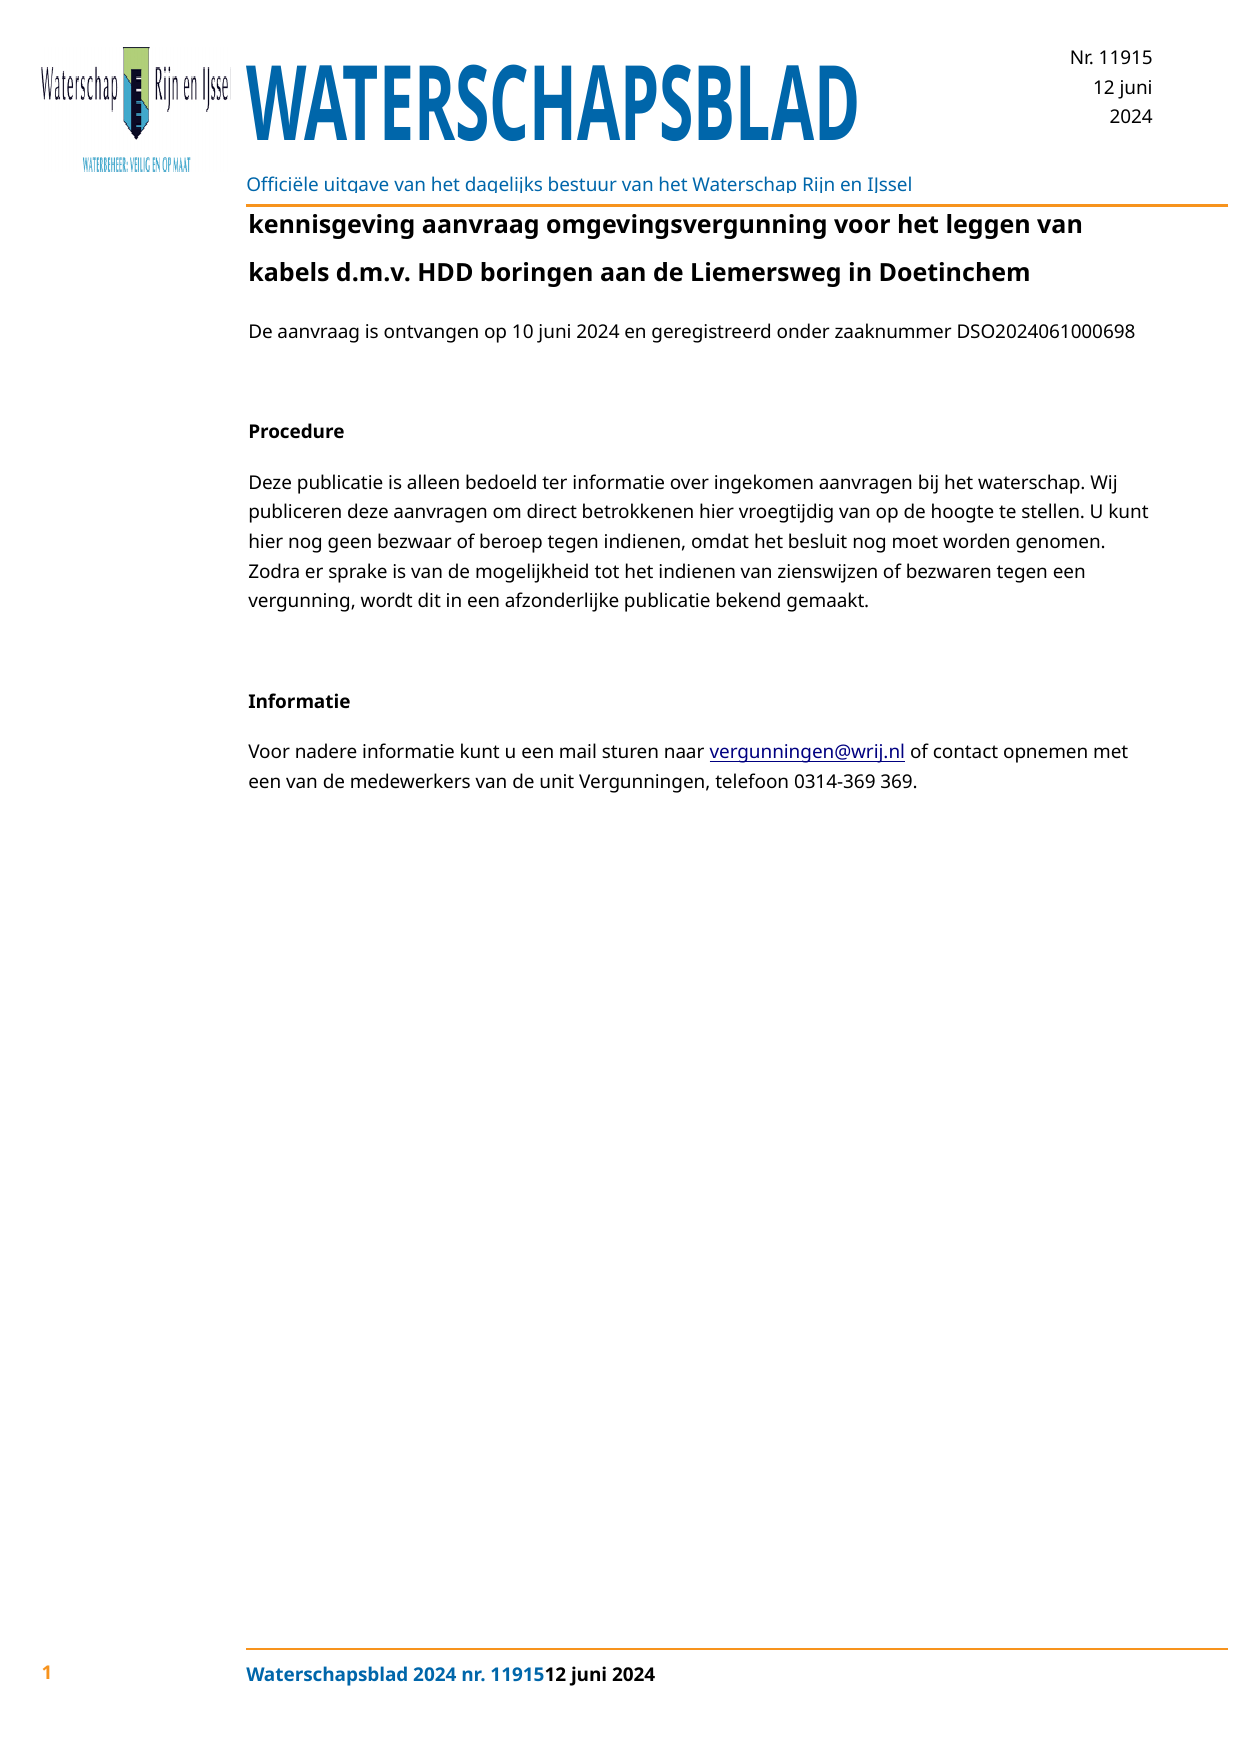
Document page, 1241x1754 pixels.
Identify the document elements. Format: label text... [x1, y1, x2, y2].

picture [41, 47, 231, 172]
text kennisgeving aanvraag omgevingsvergunning voor het leggen van kabels d.m.v. HDD boringen aan de Liemersweg in Doetinchem [248, 207, 1152, 288]
text Deze publicatie is alleen bedoeld ter informatie over ingekomen aanvragen bij het waterschap. Wij publiceren deze aanvragen om direct betrokkenen hier vroegtijdig van op de hoogte te stellen. U kunt hier nog geen bezwaar of beroep tegen indienen, omdat het besluit nog moet worden genomen. Zodra er sprake is van de mogelijkheid tot het indienen van zienswijzen of bezwaren tegen een vergunning, wordt dit in een afzonderlijke publicatie bekend gemaakt. [248, 469, 1152, 613]
text Voor nadere informatie kunt u een mail sturen naar vergunningen@wrij.nl of contact opnemen met een van de medewerkers van de unit Vergunningen, telefoon 0314-369 369. [248, 739, 1152, 794]
text De aanvraag is ontvangen op 10 juni 2024 en geregistreerd onder zaaknummer DSO2024061000698 [248, 318, 1152, 344]
text Procedure [248, 419, 1152, 444]
text Informatie [248, 688, 1152, 714]
